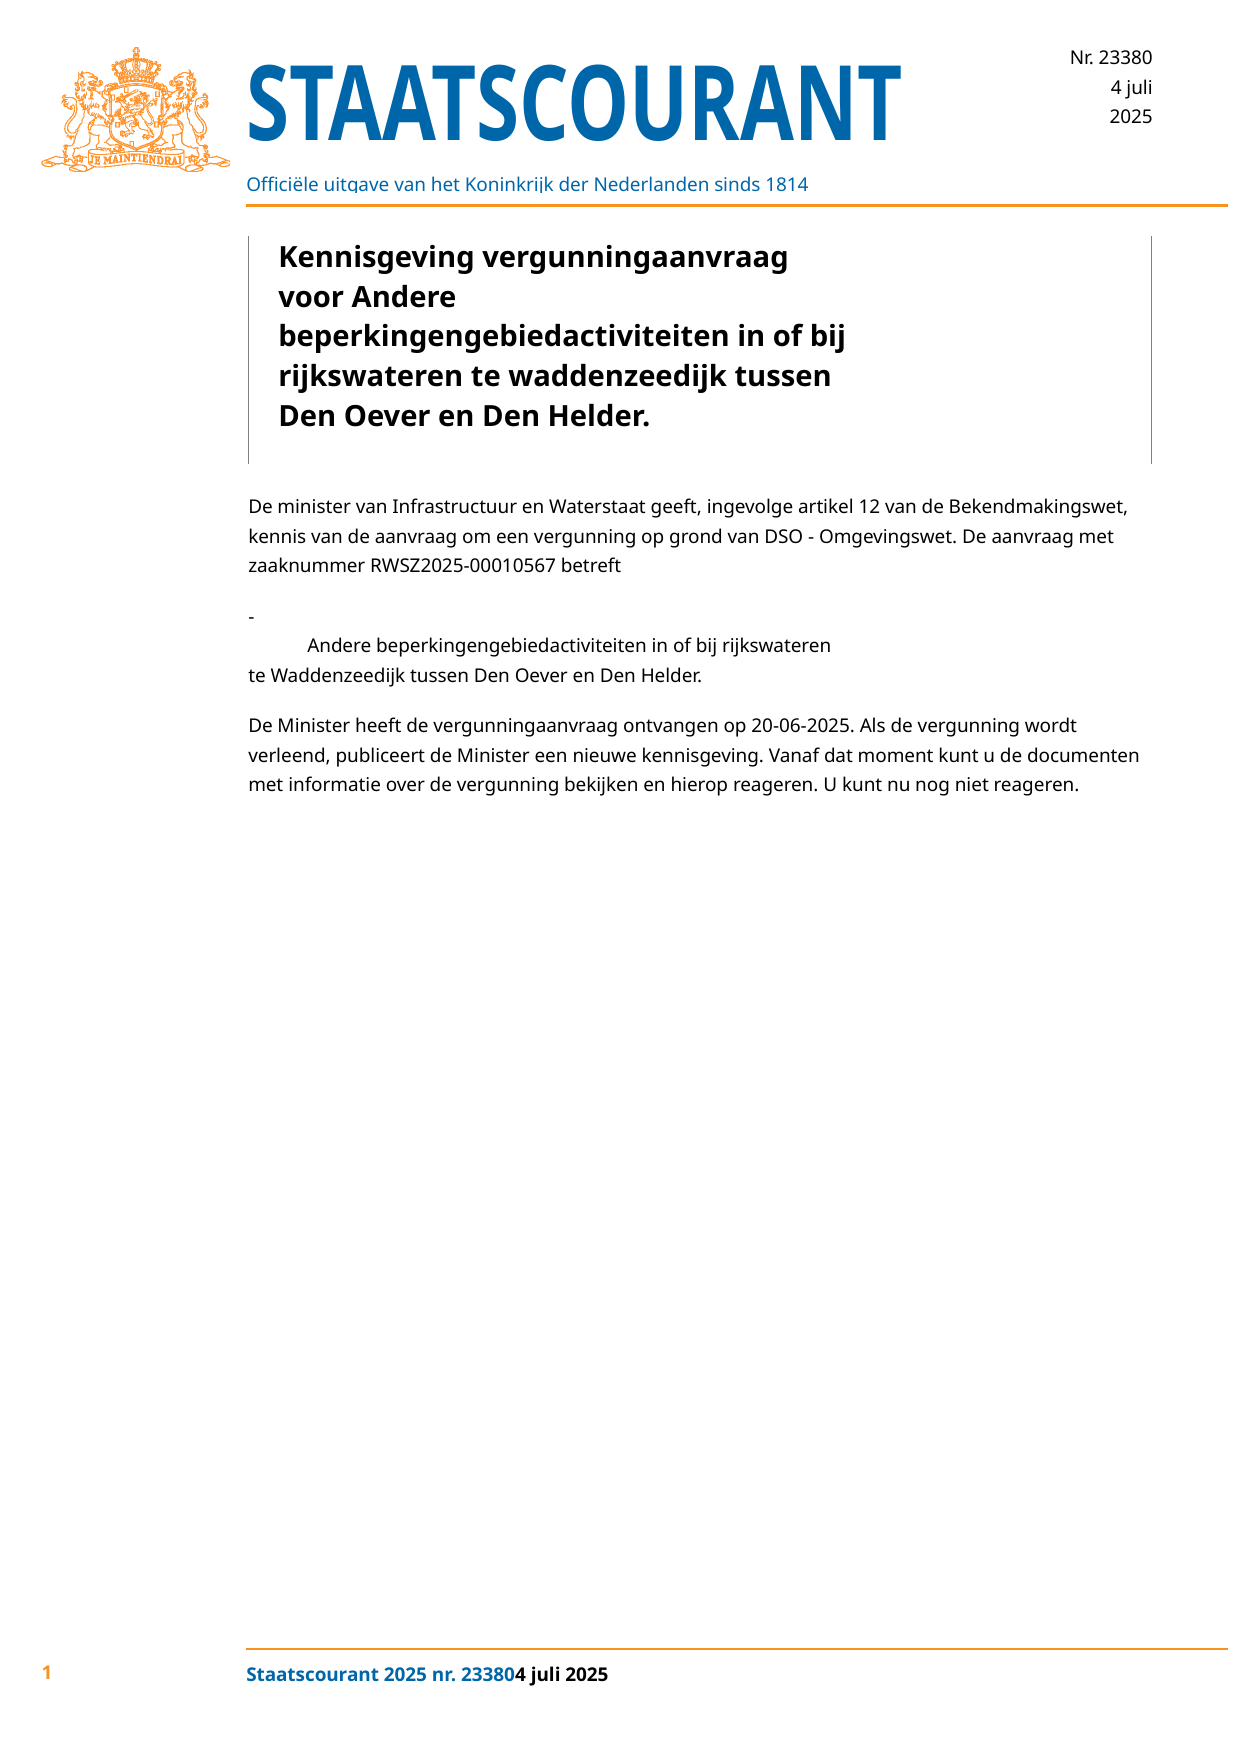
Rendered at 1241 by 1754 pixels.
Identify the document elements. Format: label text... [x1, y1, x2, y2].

table_header [1090, 236, 1151, 413]
picture [41, 47, 231, 172]
text De Minister heeft de vergunningaanvraag ontvangen op 20-06-2025. Als de vergunning wordt verleend, publiceert de Minister een nieuwe kennisgeving. Vanaf dat moment kunt u de documenten met informatie over de vergunning bekijken en hierop reageren. U kunt nu nog niet reageren. [248, 712, 1152, 797]
list Andere beperkingengebiedactiviteiten in of bij rijkswateren [248, 632, 1152, 658]
table_header Kennisgeving vergunningaanvraag voor Andere beperkingengebiedactiviteiten in of bij rijkswateren te waddenzeedijk tussen Den Oever en Den Helder. [249, 236, 850, 464]
text te Waddenzeedijk tussen Den Oever en Den Helder. [248, 662, 1152, 688]
text De minister van Infrastructuur en Waterstaat geeft, ingevolge artikel 12 van de Bekendmakingswet, kennis van de aanvraag om een vergunning op grond van DSO - Omgevingswet. De aanvraag met zaaknummer RWSZ2025-00010567 betreft [248, 493, 1152, 578]
table_header [850, 236, 912, 413]
picture [912, 236, 1090, 414]
table_header [850, 414, 1151, 464]
